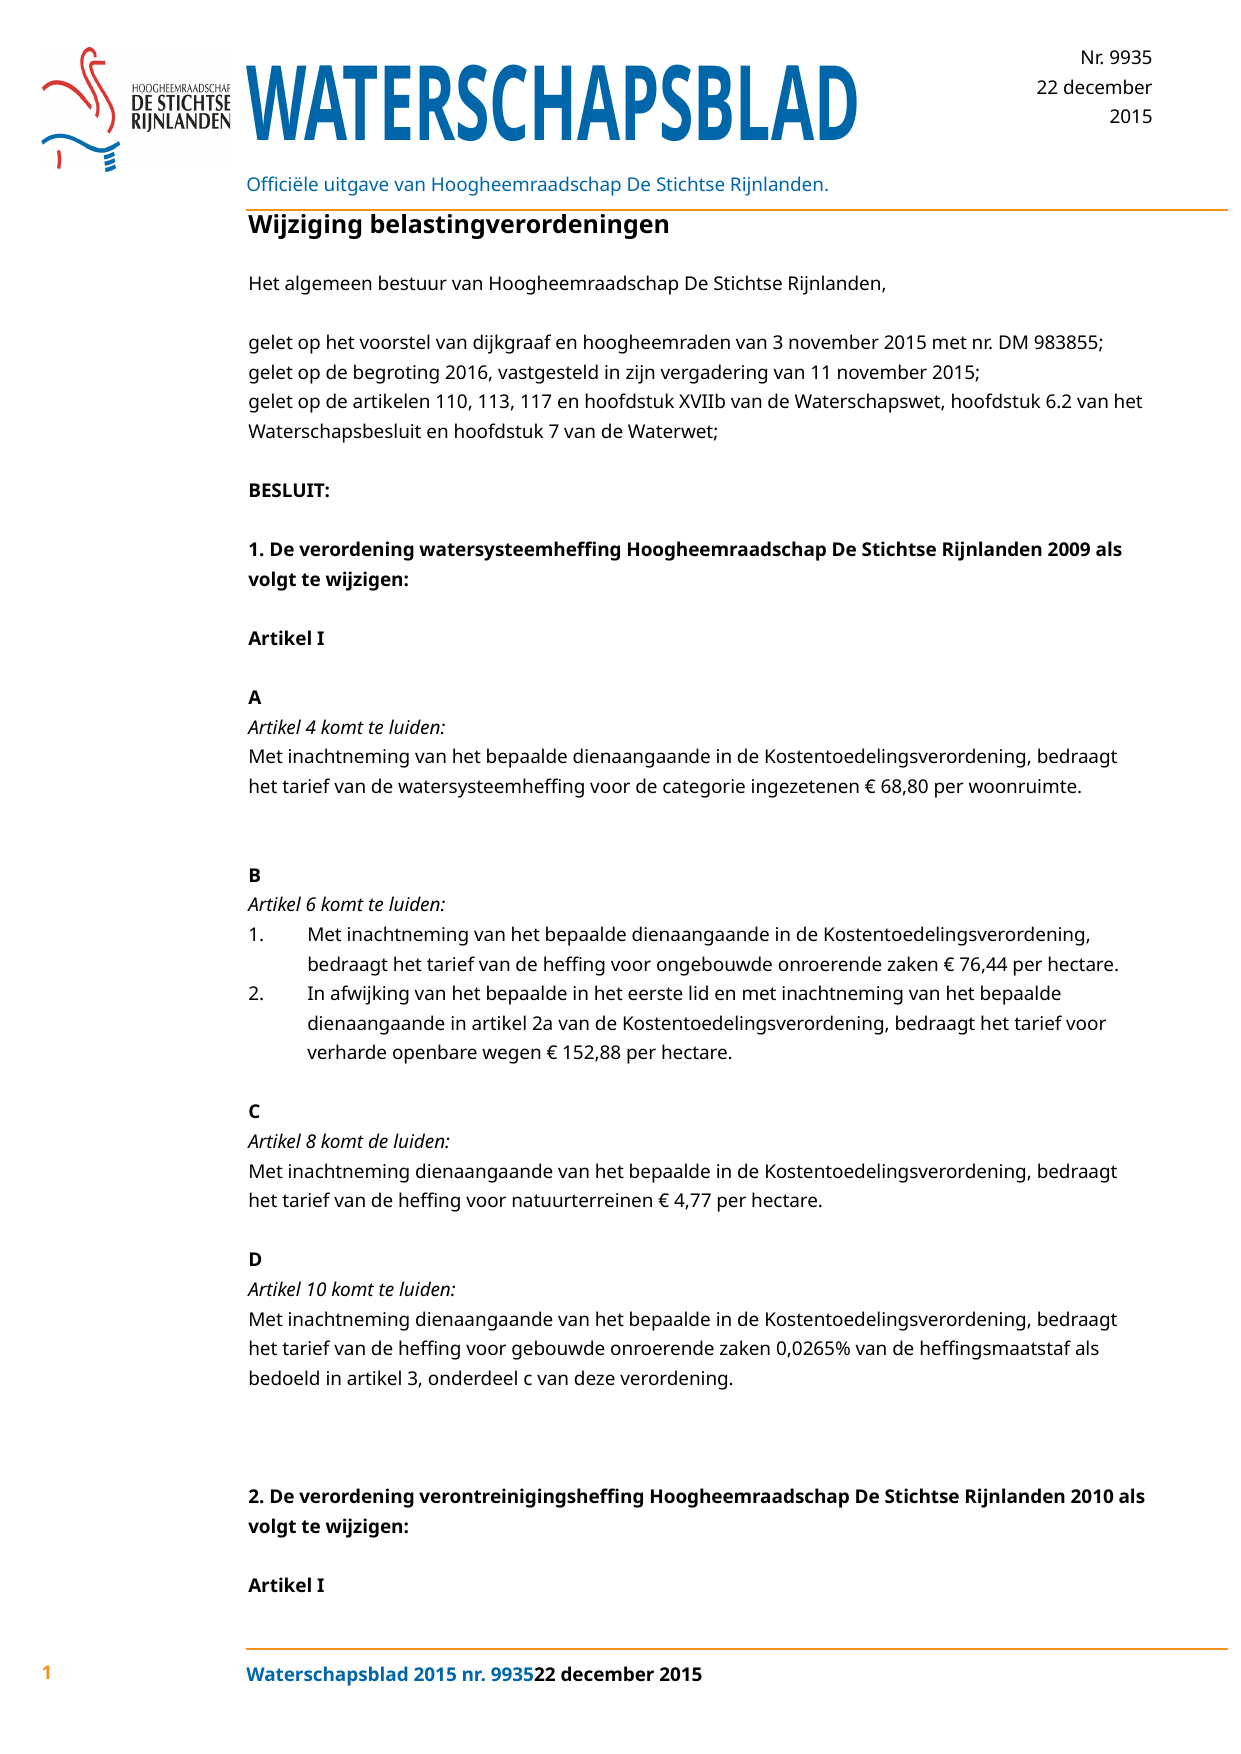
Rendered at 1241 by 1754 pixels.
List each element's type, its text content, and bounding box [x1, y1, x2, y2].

list In afwijking van het bepaalde in het eerste lid en met inachtneming van het bepaalde dienaangaande in artikel 2a van de Kostentoedelingsverordening, bedraagt het tarief voor verharde openbare wegen € 152,88 per hectare. [248, 980, 1152, 1065]
text 2. De verordening verontreinigingsheffing Hoogheemraadschap De Stichtse Rijnlanden 2010 als volgt te wijzigen: [248, 1483, 1152, 1538]
text Artikel 8 komt de luiden: [248, 1128, 1152, 1154]
text Artikel I [248, 625, 1152, 651]
text D [248, 1247, 1152, 1272]
text 1. De verordening watersysteemheffing Hoogheemraadschap De Stichtse Rijnlanden 2009 als volgt te wijzigen: [248, 537, 1152, 592]
text Artikel 4 komt te luiden: [248, 714, 1152, 740]
text Artikel 10 komt te luiden: [248, 1276, 1152, 1302]
text Met inachtneming dienaangaande van het bepaalde in de Kostentoedelingsverordening, bedraagt het tarief van de heffing voor gebouwde onroerende zaken 0,0265% van de heffingsmaatstaf als bedoeld in artikel 3, onderdeel c van deze verordening. [248, 1306, 1152, 1391]
text Met inachtneming van het bepaalde dienaangaande in de Kostentoedelingsverordening, bedraagt het tarief van de watersysteemheffing voor de categorie ingezetenen € 68,80 per woonruimte. [248, 744, 1152, 799]
text gelet op de begroting 2016, vastgesteld in zijn vergadering van 11 november 2015; [248, 359, 1152, 385]
text BESLUIT: [248, 477, 1152, 503]
text Artikel 6 komt te luiden: [248, 892, 1152, 917]
text Artikel I [248, 1572, 1152, 1598]
text Met inachtneming dienaangaande van het bepaalde in de Kostentoedelingsverordening, bedraagt het tarief van de heffing voor natuurterreinen € 4,77 per hectare. [248, 1158, 1152, 1213]
text A [248, 684, 1152, 710]
list Met inachtneming van het bepaalde dienaangaande in de Kostentoedelingsverordening, bedraagt het tarief van de heffing voor ongebouwde onroerende zaken € 76,44 per hectare. [248, 921, 1152, 976]
picture [41, 47, 231, 172]
text gelet op het voorstel van dijkgraaf en hoogheemraden van 3 november 2015 met nr. DM 983855; [248, 329, 1152, 355]
text gelet op de artikelen 110, 113, 117 en hoofdstuk XVIIb van de Waterschapswet, hoofdstuk 6.2 van het Waterschapsbesluit en hoofdstuk 7 van de Waterwet; [248, 389, 1152, 444]
text C [248, 1099, 1152, 1124]
text Wijziging belastingverordeningen [248, 211, 1152, 241]
text B [248, 862, 1152, 888]
text Het algemeen bestuur van Hoogheemraadschap De Stichtse Rijnlanden, [248, 270, 1152, 296]
